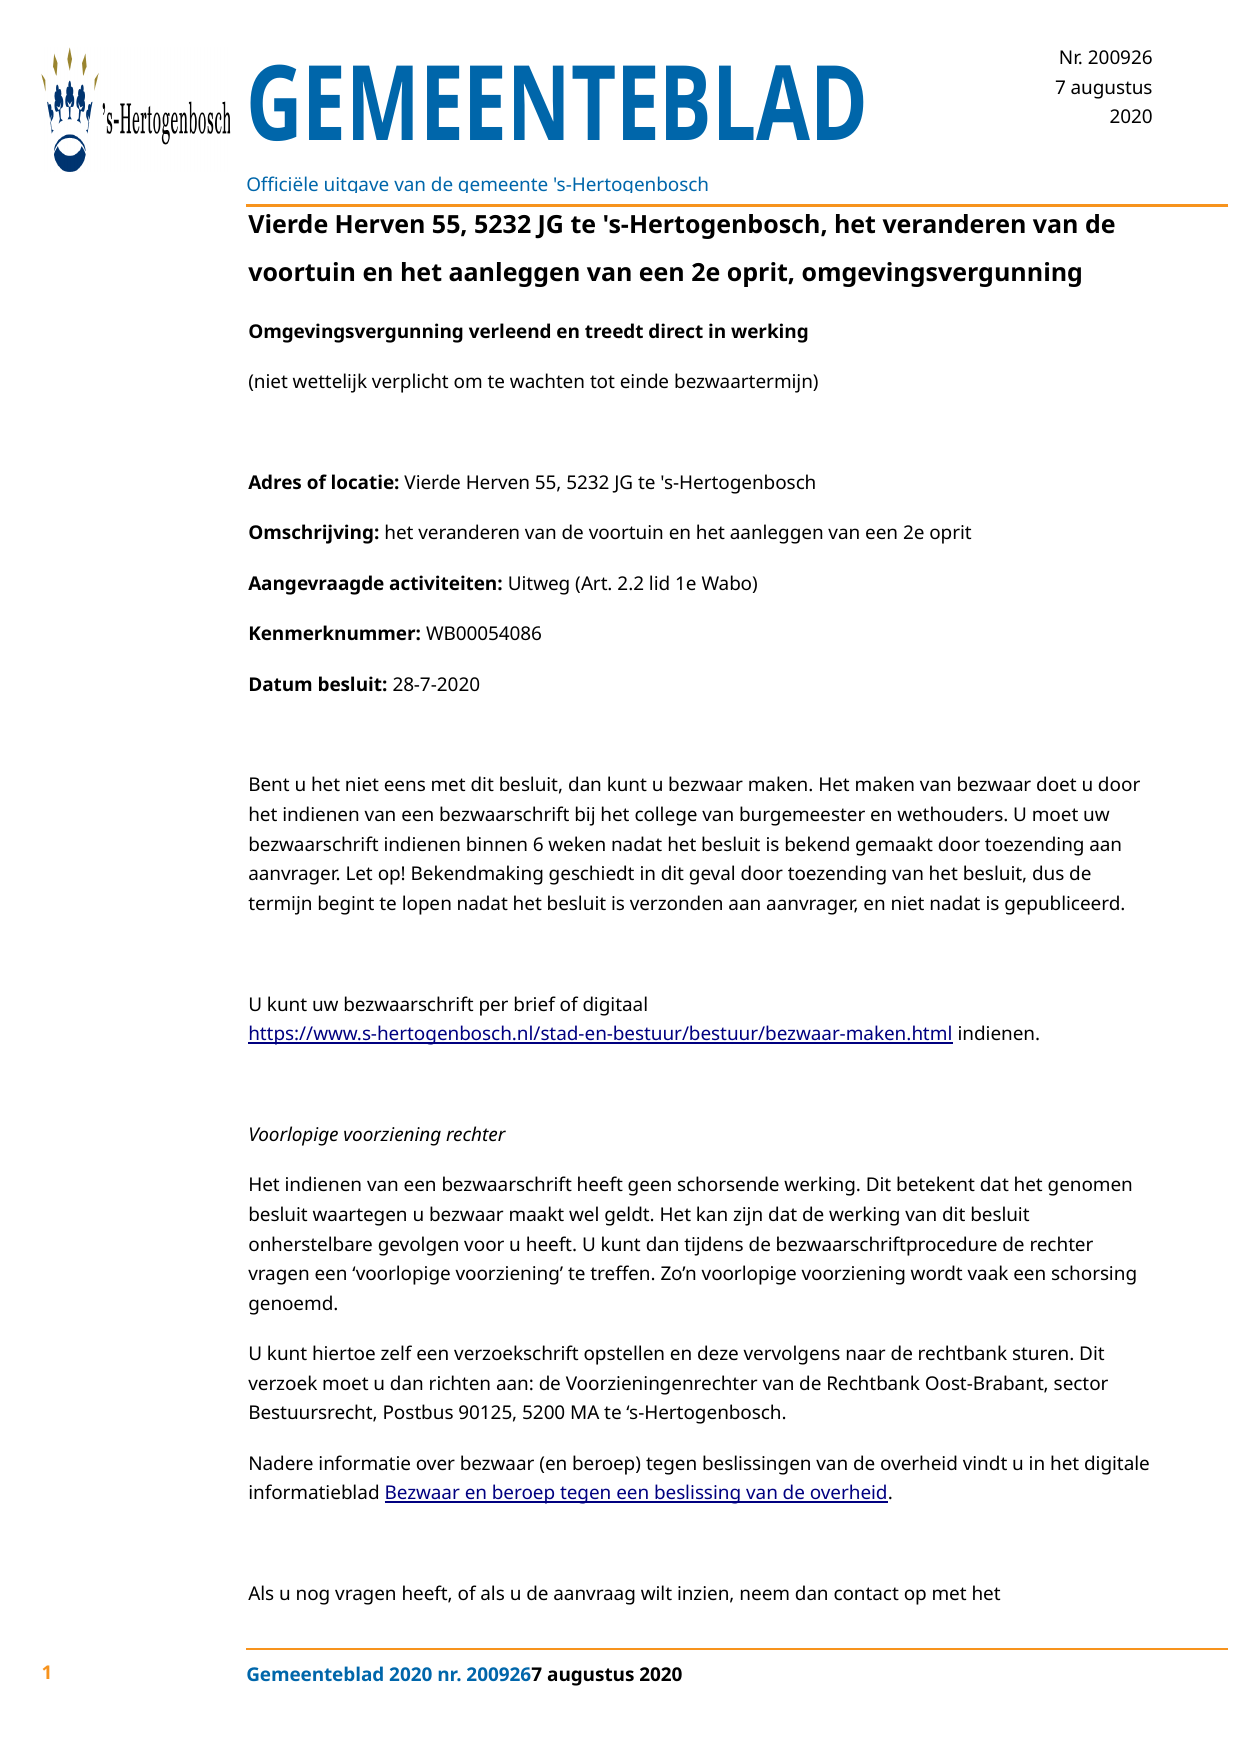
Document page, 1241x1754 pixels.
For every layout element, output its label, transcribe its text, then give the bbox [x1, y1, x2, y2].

text U kunt uw bezwaarschrift per brief of digitaal https://www.s-hertogenbosch.nl/stad-en-bestuur/bestuur/bezwaar-maken.html indienen. [248, 991, 1152, 1046]
text Bent u het niet eens met dit besluit, dan kunt u bezwaar maken. Het maken van bezwaar doet u door het indienen van een bezwaarschrift bij het college van burgemeester en wethouders. U moet uw bezwaarschrift indienen binnen 6 weken nadat het besluit is bekend gemaakt door toezending aan aanvrager. Let op! Bekendmaking geschiedt in dit geval door toezending van het besluit, dus de termijn begint te lopen nadat het besluit is verzonden aan aanvrager, en niet nadat is gepubliceerd. [248, 772, 1152, 916]
text U kunt hiertoe zelf een verzoekschrift opstellen en deze vervolgens naar de rechtbank sturen. Dit verzoek moet u dan richten aan: de Voorzieningenrechter van de Rechtbank Oost-Brabant, sector Bestuursrecht, Postbus 90125, 5200 MA te ‘s-Hertogenbosch. [248, 1340, 1152, 1425]
text Aangevraagde activiteiten: Uitweg (Art. 2.2 lid 1e Wabo) [248, 570, 1152, 596]
text Kenmerknummer: WB00054086 [248, 620, 1152, 646]
text Het indienen van een bezwaarschrift heeft geen schorsende werking. Dit betekent dat het genomen besluit waartegen u bezwaar maakt wel geldt. Het kan zijn dat de werking van dit besluit onherstelbare gevolgen voor u heeft. U kunt dan tijdens de bezwaarschriftprocedure de rechter vragen een ‘voorlopige voorziening’ te treffen. Zo’n voorlopige voorziening wordt vaak een schorsing genoemd. [248, 1172, 1152, 1316]
text Adres of locatie: Vierde Herven 55, 5232 JG te 's-Hertogenbosch [248, 469, 1152, 495]
text Voorlopige voorziening rechter [248, 1121, 1152, 1147]
text Omgevingsvergunning verleend en treedt direct in werking [248, 318, 1152, 344]
text Als u nog vragen heeft, of als u de aanvraag wilt inzien, neem dan contact op met het [248, 1580, 1152, 1606]
text (niet wettelijk verplicht om te wachten tot einde bezwaartermijn) [248, 368, 1152, 394]
text Vierde Herven 55, 5232 JG te 's-Hertogenbosch, het veranderen van de voortuin en het aanleggen van een 2e oprit, omgevingsvergunning [248, 207, 1152, 288]
picture [41, 47, 231, 172]
text Datum besluit: 28-7-2020 [248, 671, 1152, 697]
text Omschrijving: het veranderen van de voortuin en het aanleggen van een 2e oprit [248, 519, 1152, 545]
text Nadere informatie over bezwaar (en beroep) tegen beslissingen van de overheid vindt u in het digitale informatieblad Bezwaar en beroep tegen een beslissing van de overheid. [248, 1450, 1152, 1505]
